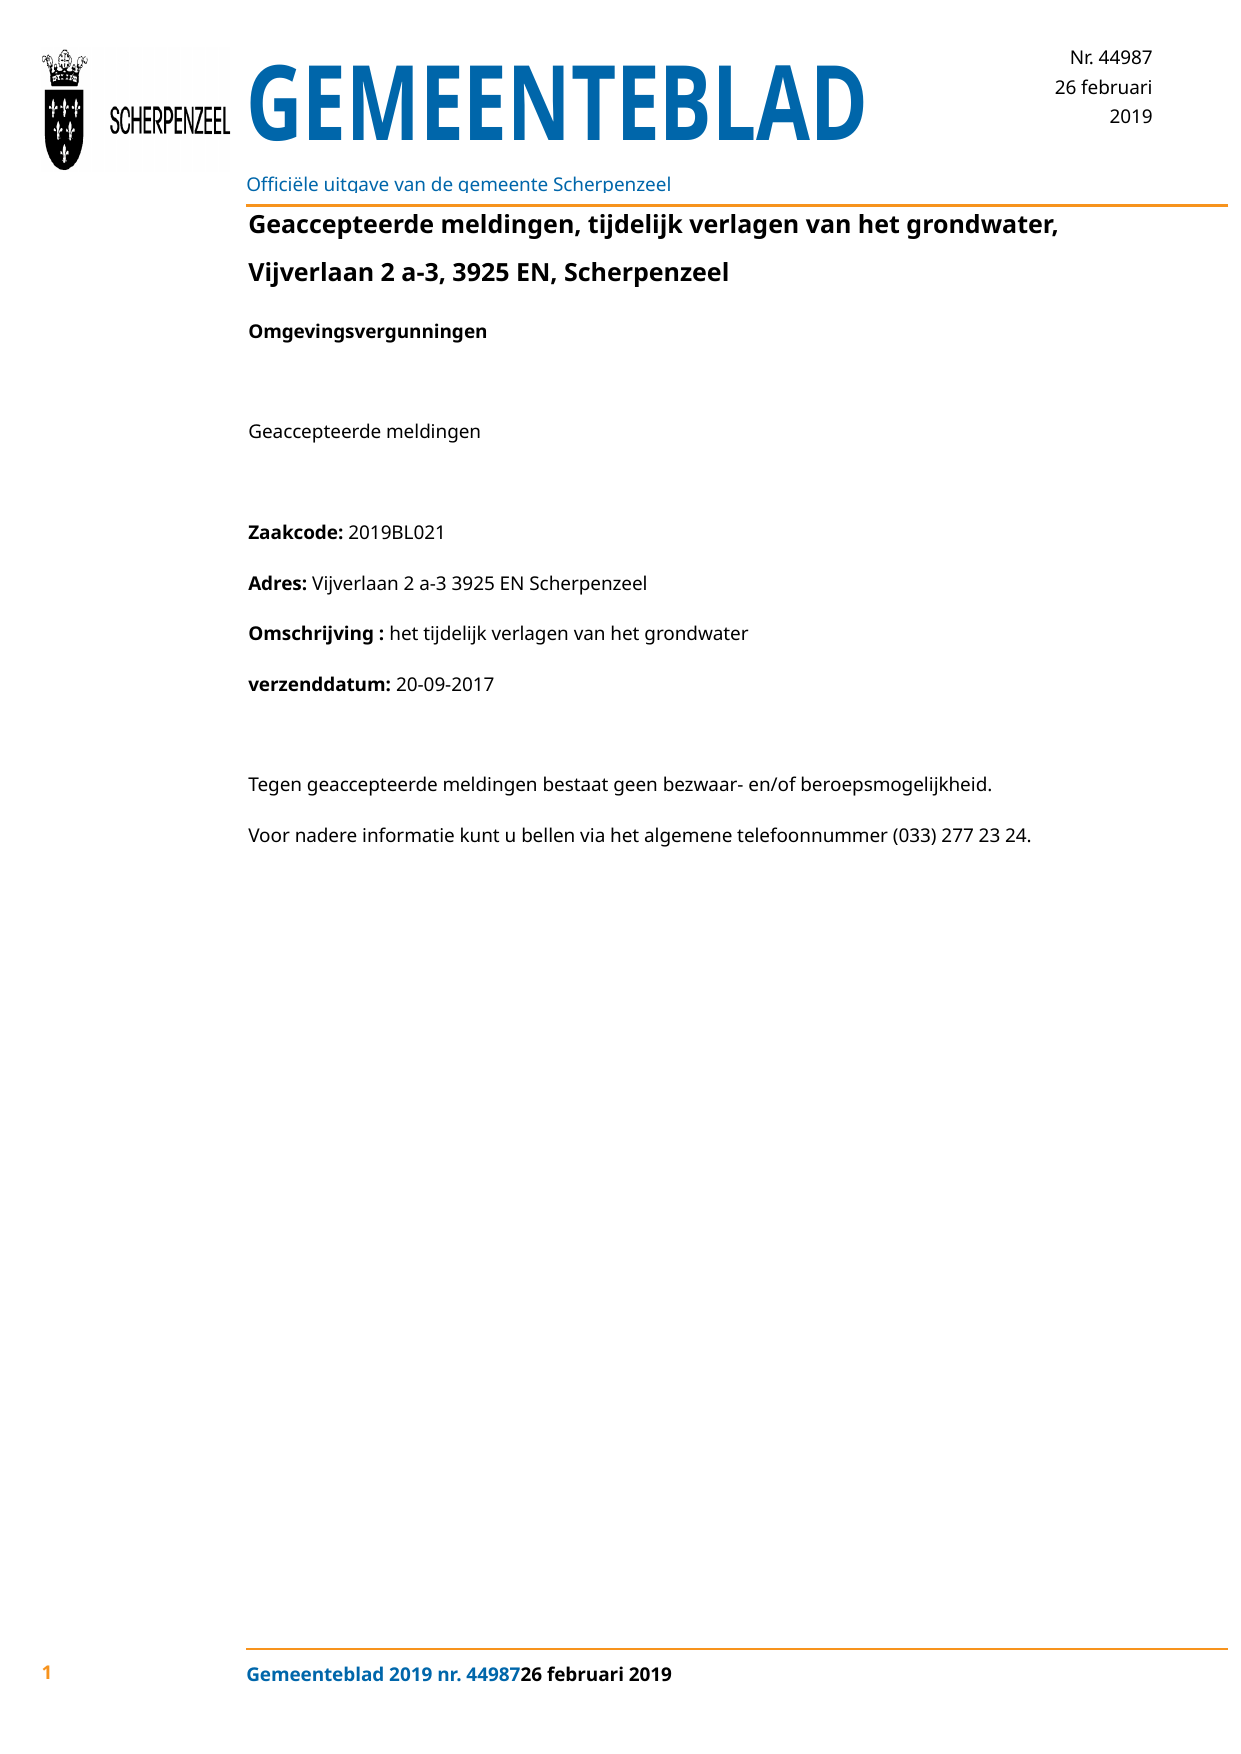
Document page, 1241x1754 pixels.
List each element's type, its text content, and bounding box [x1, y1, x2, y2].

text verzenddatum: 20-09-2017 [248, 671, 1152, 697]
text Voor nadere informatie kunt u bellen via het algemene telefoonnummer (033) 277 23 24. [248, 822, 1152, 848]
text Omschrijving : het tijdelijk verlagen van het grondwater [248, 620, 1152, 646]
text Zaakcode: 2019BL021 [248, 519, 1152, 545]
text Adres: Vijverlaan 2 a-3 3925 EN Scherpenzeel [248, 570, 1152, 596]
picture [41, 47, 231, 172]
text Geaccepteerde meldingen, tijdelijk verlagen van het grondwater, Vijverlaan 2 a-3, 3925 EN, Scherpenzeel [248, 207, 1152, 288]
text Omgevingsvergunningen [248, 318, 1152, 344]
text Geaccepteerde meldingen [248, 419, 1152, 444]
text Tegen geaccepteerde meldingen bestaat geen bezwaar- en/of beroepsmogelijkheid. [248, 772, 1152, 797]
